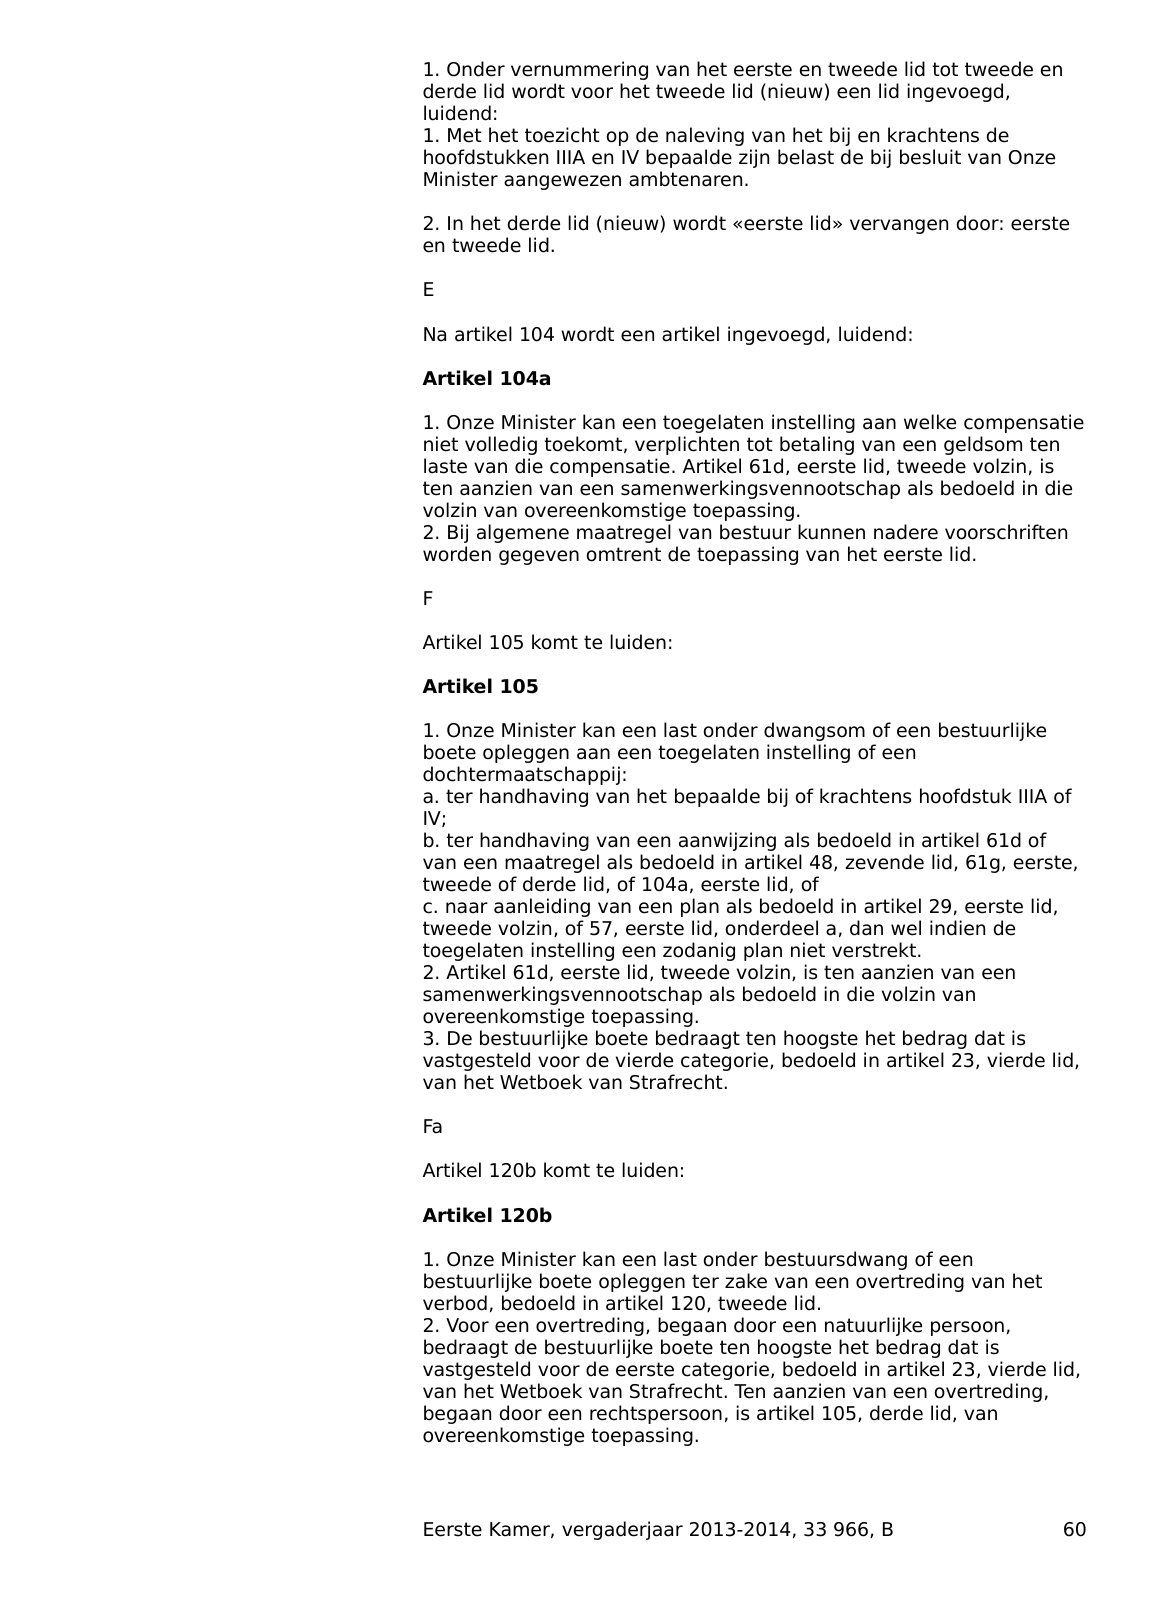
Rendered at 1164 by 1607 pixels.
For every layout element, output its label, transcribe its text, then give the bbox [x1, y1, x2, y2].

text a. ter handhaving van het bepaalde bij of krachtens hoofdstuk IIIA of IV; [422, 786, 1087, 830]
text 1. Met het toezicht op de naleving van het bij en krachtens de hoofdstukken IIIA en IV bepaalde zijn belast de bij besluit van Onze Minister aangewezen ambtenaren. [422, 125, 1087, 191]
text c. naar aanleiding van een plan als bedoeld in artikel 29, eerste lid, tweede volzin, of 57, eerste lid, onderdeel a, dan wel indien de toegelaten instelling een zodanig plan niet verstrekt. [422, 896, 1087, 962]
text 2. In het derde lid (nieuw) wordt «eerste lid» vervangen door: eerste en tweede lid. [422, 213, 1087, 257]
text 2. Voor een overtreding, begaan door een natuurlijke persoon, bedraagt de bestuurlijke boete ten hoogste het bedrag dat is vastgesteld voor de eerste categorie, bedoeld in artikel 23, vierde lid, van het Wetboek van Strafrecht. Ten aanzien van een overtreding, begaan door een rechtspersoon, is artikel 105, derde lid, van overeenkomstige toepassing. [422, 1314, 1087, 1446]
text Artikel 105 komt te luiden: [422, 632, 1087, 654]
text 3. De bestuurlijke boete bedraagt ten hoogste het bedrag dat is vastgesteld voor de vierde categorie, bedoeld in artikel 23, vierde lid, van het Wetboek van Strafrecht. [422, 1028, 1087, 1094]
subtitle E [422, 279, 1087, 301]
text 1. Onze Minister kan een last onder bestuursdwang of een bestuurlijke boete opleggen ter zake van een overtreding van het verbod, bedoeld in artikel 120, tweede lid. [422, 1249, 1087, 1314]
text 1. Onder vernummering van het eerste en tweede lid tot tweede en derde lid wordt voor het tweede lid (nieuw) een lid ingevoegd, luidend: [422, 59, 1087, 125]
text 1. Onze Minister kan een toegelaten instelling aan welke compensatie niet volledig toekomt, verplichten tot betaling van een geldsom ten laste van die compensatie. Artikel 61d, eerste lid, tweede volzin, is ten aanzien van een samenwerkingsvennootschap als bedoeld in die volzin van overeenkomstige toepassing. [422, 412, 1087, 522]
subtitle Artikel 104a [422, 368, 1087, 389]
text 1. Onze Minister kan een last onder dwangsom of een bestuurlijke boete opleggen aan een toegelaten instelling of een dochtermaatschappij: [422, 720, 1087, 786]
text b. ter handhaving van een aanwijzing als bedoeld in artikel 61d of van een maatregel als bedoeld in artikel 48, zevende lid, 61g, eerste, tweede of derde lid, of 104a, eerste lid, of [422, 830, 1087, 896]
text 2. Artikel 61d, eerste lid, tweede volzin, is ten aanzien van een samenwerkingsvennootschap als bedoeld in die volzin van overeenkomstige toepassing. [422, 962, 1087, 1028]
text Na artikel 104 wordt een artikel ingevoegd, luidend: [422, 323, 1087, 345]
subtitle Fa [422, 1116, 1087, 1138]
subtitle Artikel 120b [422, 1204, 1087, 1226]
subtitle F [422, 588, 1087, 610]
text 2. Bij algemene maatregel van bestuur kunnen nadere voorschriften worden gegeven omtrent de toepassing van het eerste lid. [422, 522, 1087, 566]
text Artikel 120b komt te luiden: [422, 1160, 1087, 1182]
subtitle Artikel 105 [422, 676, 1087, 698]
